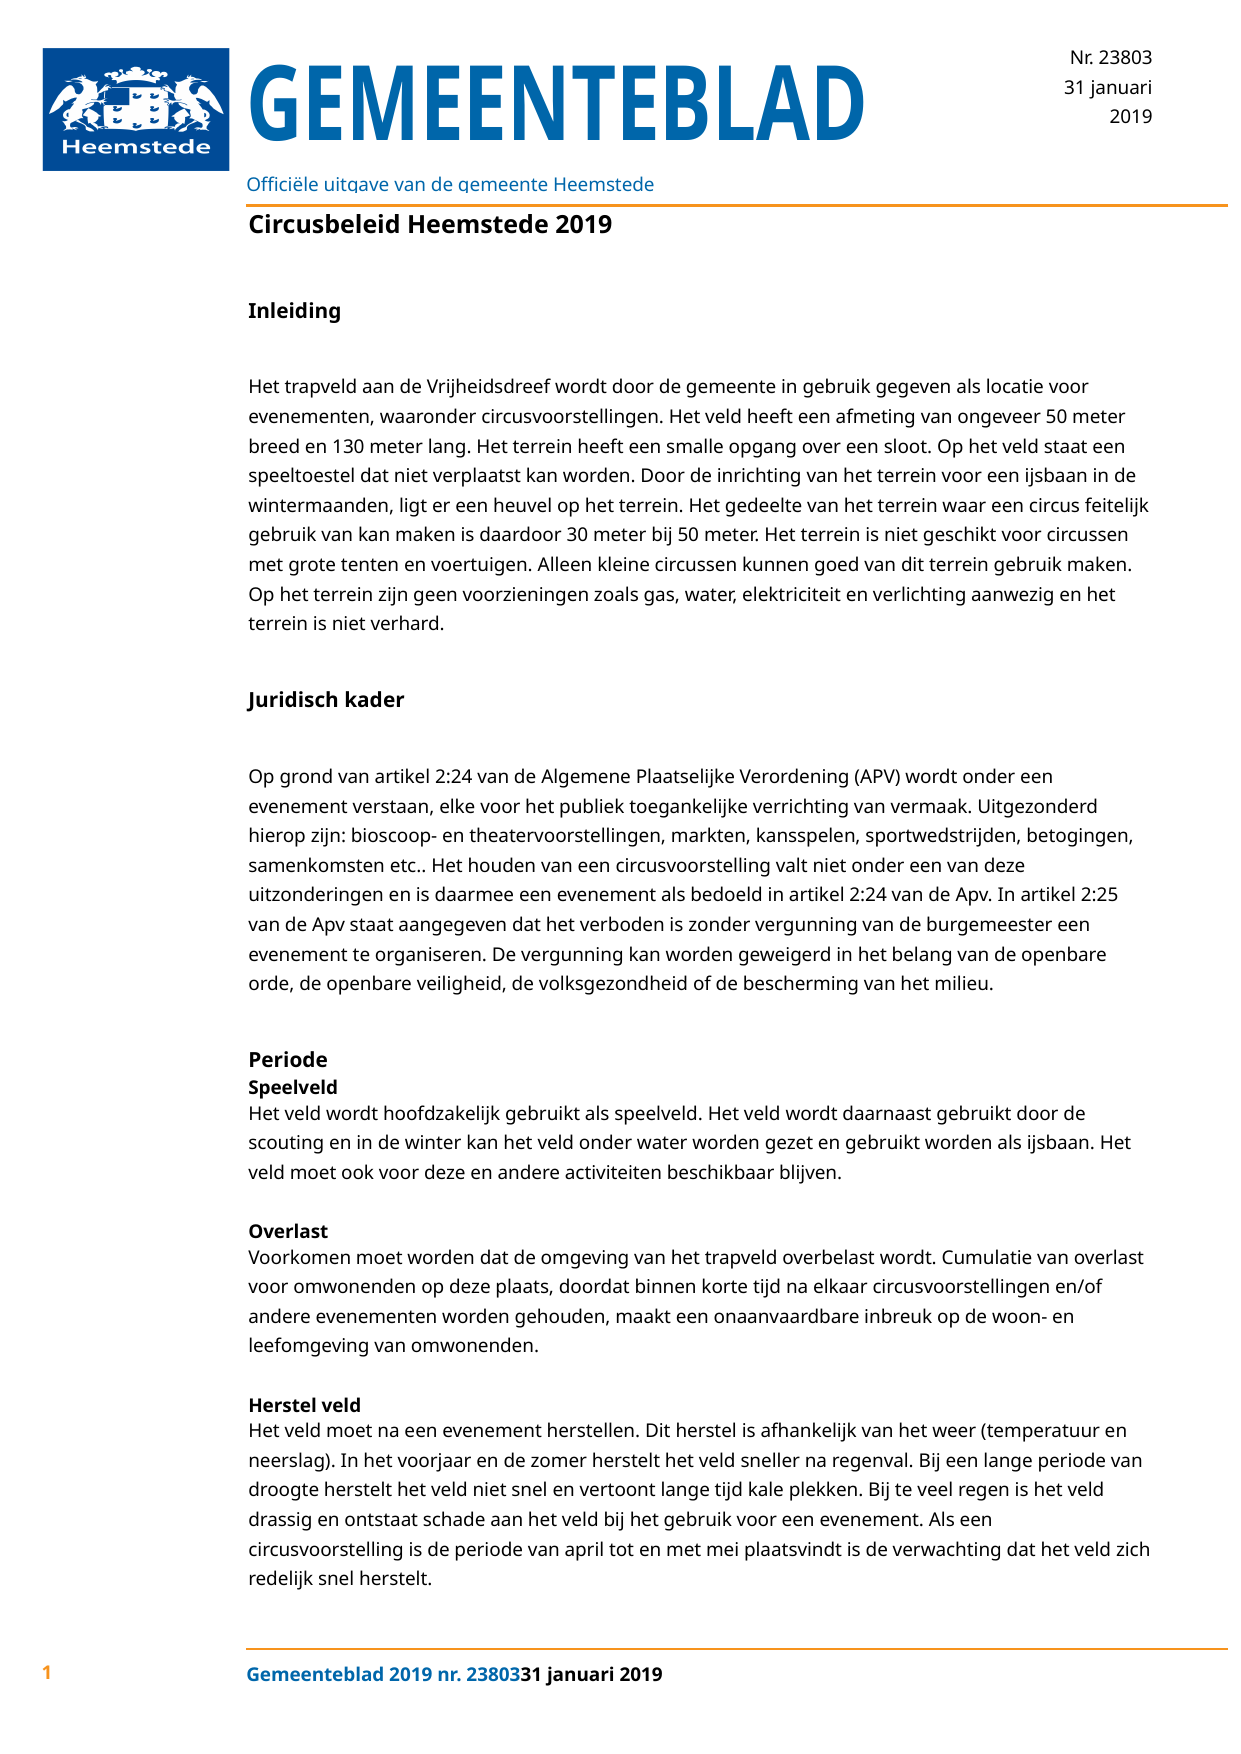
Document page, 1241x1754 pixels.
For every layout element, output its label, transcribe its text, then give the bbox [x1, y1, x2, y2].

text Overlast [248, 1218, 1152, 1244]
text Periode [248, 1046, 1152, 1074]
text Herstel veld [248, 1392, 1152, 1417]
text Het trapveld aan de Vrijheidsdreef wordt door de gemeente in gebruik gegeven als locatie voor evenementen, waaronder circusvoorstellingen. Het veld heeft een afmeting van ongeveer 50 meter breed en 130 meter lang. Het terrein heeft een smalle opgang over een sloot. Op het veld staat een speeltoestel dat niet verplaatst kan worden. Door de inrichting van het terrein voor een ijsbaan in de wintermaanden, ligt er een heuvel op het terrein. Het gedeelte van het terrein waar een circus feitelijk gebruik van kan maken is daardoor 30 meter bij 50 meter. Het terrein is niet geschikt voor circussen met grote tenten en voertuigen. Alleen kleine circussen kunnen goed van dit terrein gebruik maken. Op het terrein zijn geen voorzieningen zoals gas, water, elektriciteit en verlichting aanwezig en het terrein is niet verhard. [248, 374, 1152, 636]
text Speelveld [248, 1074, 1152, 1100]
text Het veld wordt hoofdzakelijk gebruikt als speelveld. Het veld wordt daarnaast gebruikt door de scouting en in de winter kan het veld onder water worden gezet en gebruikt worden als ijsbaan. Het veld moet ook voor deze en andere activiteiten beschikbaar blijven. [248, 1100, 1152, 1185]
text Het veld moet na een evenement herstellen. Dit herstel is afhankelijk van het weer (temperatuur en neerslag). In het voorjaar en de zomer herstelt het veld sneller na regenval. Bij een lange periode van droogte herstelt het veld niet snel en vertoont lange tijd kale plekken. Bij te veel regen is het veld drassig en ontstaat schade aan het veld bij het gebruik voor een evenement. Als een circusvoorstelling is de periode van april tot en met mei plaatsvindt is de verwachting dat het veld zich redelijk snel herstelt. [248, 1417, 1152, 1591]
text Juridisch kader [248, 686, 1152, 714]
picture [41, 47, 231, 172]
text Circusbeleid Heemstede 2019 [248, 207, 1152, 241]
text Op grond van artikel 2:24 van de Algemene Plaatselijke Verordening (APV) wordt onder een evenement verstaan, elke voor het publiek toegankelijke verrichting van vermaak. Uitgezonderd hierop zijn: bioscoop- en theatervoorstellingen, markten, kansspelen, sportwedstrijden, betogingen, samenkomsten etc.. Het houden van een circusvoorstelling valt niet onder een van deze uitzonderingen en is daarmee een evenement als bedoeld in artikel 2:24 van de Apv. In artikel 2:25 van de Apv staat aangegeven dat het verboden is zonder vergunning van de burgemeester een evenement te organiseren. De vergunning kan worden geweigerd in het belang van de openbare orde, de openbare veiligheid, de volksgezondheid of de bescherming van het milieu. [248, 763, 1152, 996]
text Inleiding [248, 296, 1152, 324]
text Voorkomen moet worden dat de omgeving van het trapveld overbelast wordt. Cumulatie van overlast voor omwonenden op deze plaats, doordat binnen korte tijd na elkaar circusvoorstellingen en/of andere evenementen worden gehouden, maakt een onaanvaardbare inbreuk op de woon- en leefomgeving van omwonenden. [248, 1244, 1152, 1358]
